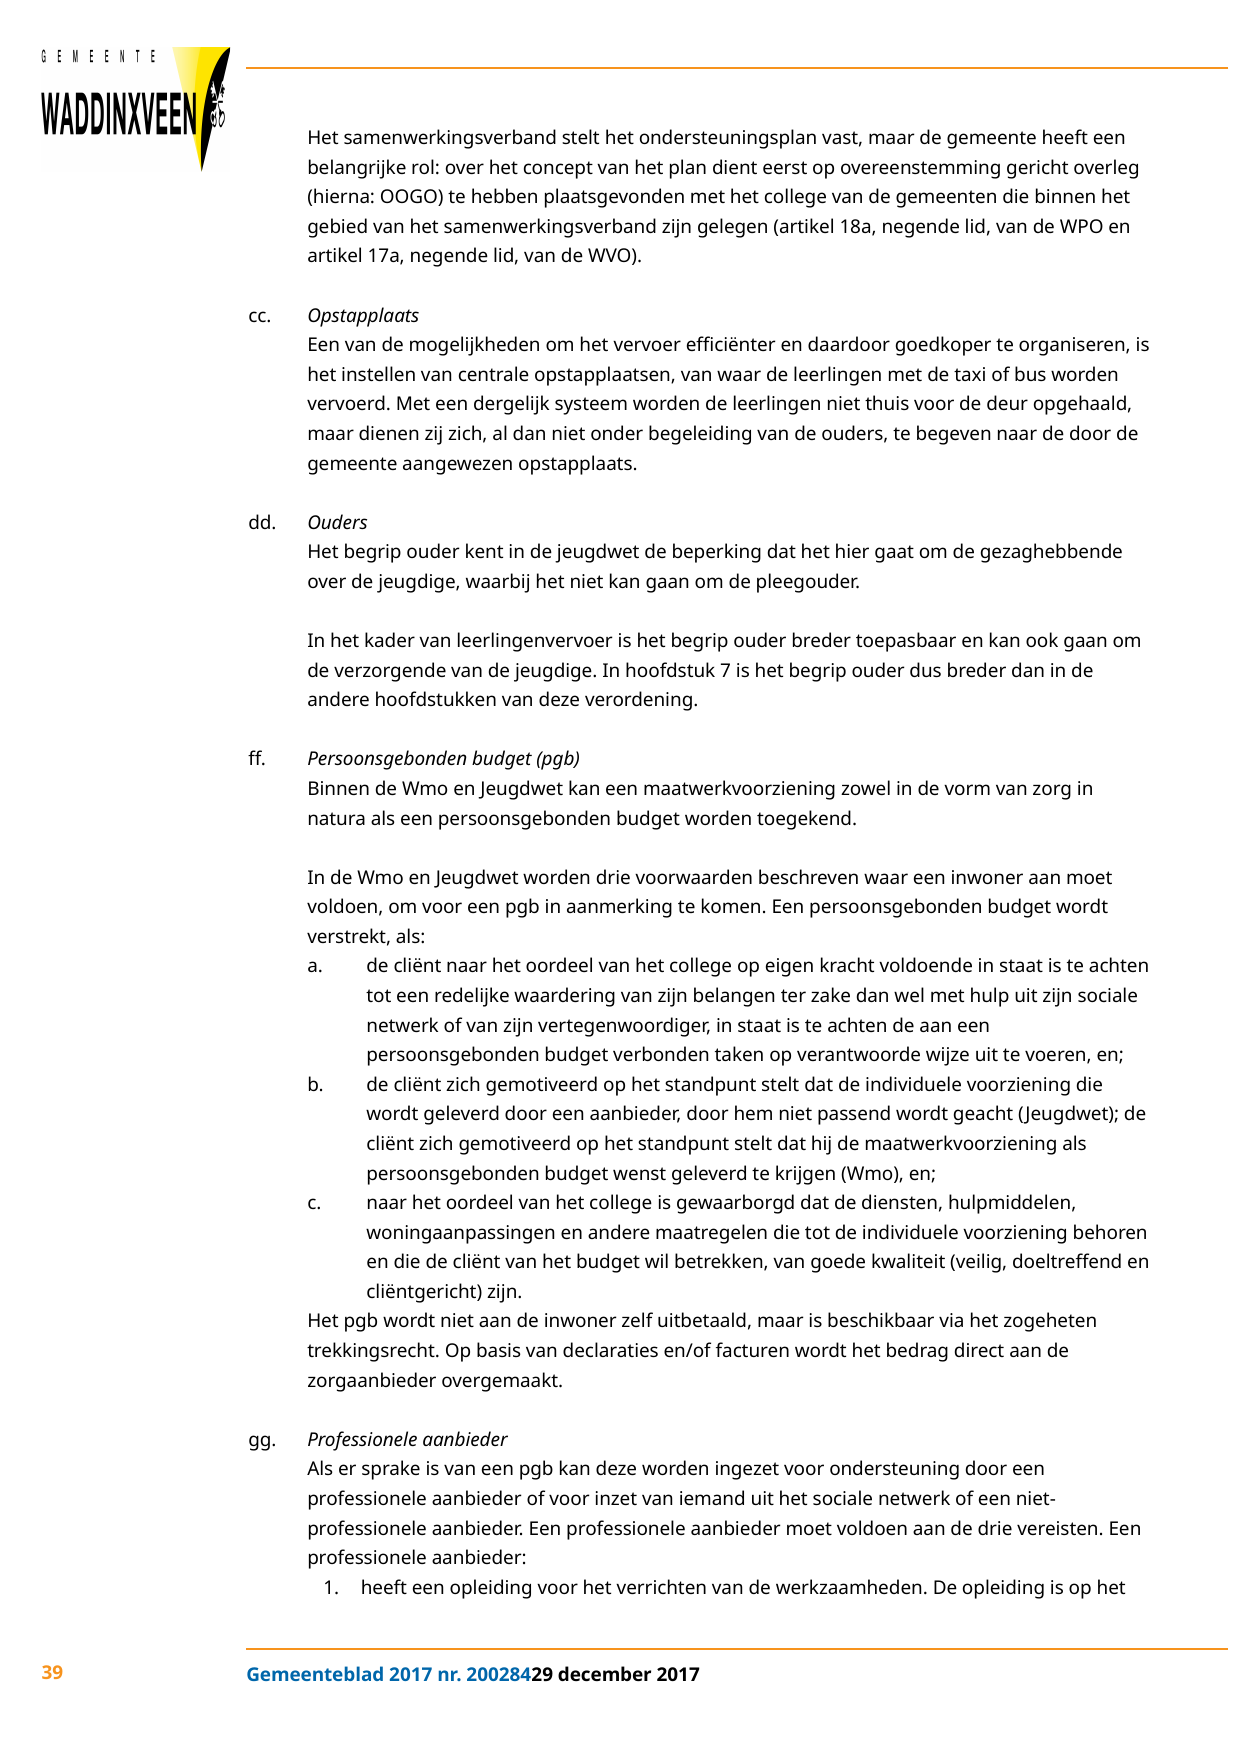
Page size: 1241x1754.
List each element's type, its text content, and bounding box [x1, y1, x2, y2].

list naar het oordeel van het college is gewaarborgd dat de diensten, hulpmiddelen, woningaanpassingen en andere maatregelen die tot de individuele voorziening behoren en die de cliënt van het budget wil betrekken, van goede kwaliteit (veilig, doeltreffend en cliëntgericht) zijn. [307, 1189, 1152, 1304]
list Een van de mogelijkheden om het vervoer efficiënter en daardoor goedkoper te organiseren, is het instellen van centrale opstapplaatsen, van waar de leerlingen met de taxi of bus worden vervoerd. Met een dergelijk systeem worden de leerlingen niet thuis voor de deur opgehaald, maar dienen zij zich, al dan niet onder begeleiding van de ouders, te begeven naar de door de gemeente aangewezen opstapplaats. [248, 331, 1152, 476]
list Als er sprake is van een pgb kan deze worden ingezet voor ondersteuning door een professionele aanbieder of voor inzet van iemand uit het sociale netwerk of een niet-professionele aanbieder. Een professionele aanbieder moet voldoen aan de drie vereisten. Een professionele aanbieder: [248, 1456, 1152, 1570]
list Het pgb wordt niet aan de inwoner zelf uitbetaald, maar is beschikbaar via het zogeheten trekkingsrecht. Op basis van declaraties en/of facturen wordt het bedrag direct aan de zorgaanbieder overgemaakt. [248, 1308, 1152, 1393]
list Het begrip ouder kent in de jeugdwet de beperking dat het hier gaat om de gezaghebbende over de jeugdige, waarbij het niet kan gaan om de pleegouder. [248, 538, 1152, 594]
list Persoonsgebonden budget (pgb) [248, 746, 1152, 771]
list Opstapplaats [248, 302, 1152, 328]
list In de Wmo en Jeugdwet worden drie voorwaarden beschreven waar een inwoner aan moet voldoen, om voor een pgb in aanmerking te komen. Een persoonsgebonden budget wordt verstrekt, als: [248, 864, 1152, 949]
list de cliënt zich gemotiveerd op het standpunt stelt dat de individuele voorziening die wordt geleverd door een aanbieder, door hem niet passend wordt geacht (Jeugdwet); de cliënt zich gemotiveerd op het standpunt stelt dat hij de maatwerkvoorziening als persoonsgebonden budget wenst geleverd te krijgen (Wmo), en; [307, 1071, 1152, 1186]
list de cliënt naar het oordeel van het college op eigen kracht voldoende in staat is te achten tot een redelijke waardering van zijn belangen ter zake dan wel met hulp uit zijn sociale netwerk of van zijn vertegenwoordiger, in staat is te achten de aan een persoonsgebonden budget verbonden taken op verantwoorde wijze uit te voeren, en; [307, 953, 1152, 1067]
list heeft een opleiding voor het verrichten van de werkzaamheden. De opleiding is op het [323, 1574, 1152, 1600]
list Het samenwerkingsverband stelt het ondersteuningsplan vast, maar de gemeente heeft een belangrijke rol: over het concept van het plan dient eerst op overeenstemming gericht overleg (hierna: OOGO) te hebben plaatsgevonden met het college van de gemeenten die binnen het gebied van het samenwerkingsverband zijn gelegen (artikel 18a, negende lid, van de WPO en artikel 17a, negende lid, van de WVO). [248, 124, 1152, 268]
list In het kader van leerlingenvervoer is het begrip ouder breder toepasbaar en kan ook gaan om de verzorgende van de jeugdige. In hoofdstuk 7 is het begrip ouder dus breder dan in de andere hoofdstukken van deze verordening. [248, 627, 1152, 712]
list Professionele aanbieder [248, 1426, 1152, 1452]
list Binnen de Wmo en Jeugdwet kan een maatwerkvoorziening zowel in de vorm van zorg in natura als een persoonsgebonden budget worden toegekend. [248, 775, 1152, 831]
picture [41, 47, 231, 172]
list Ouders [248, 509, 1152, 535]
